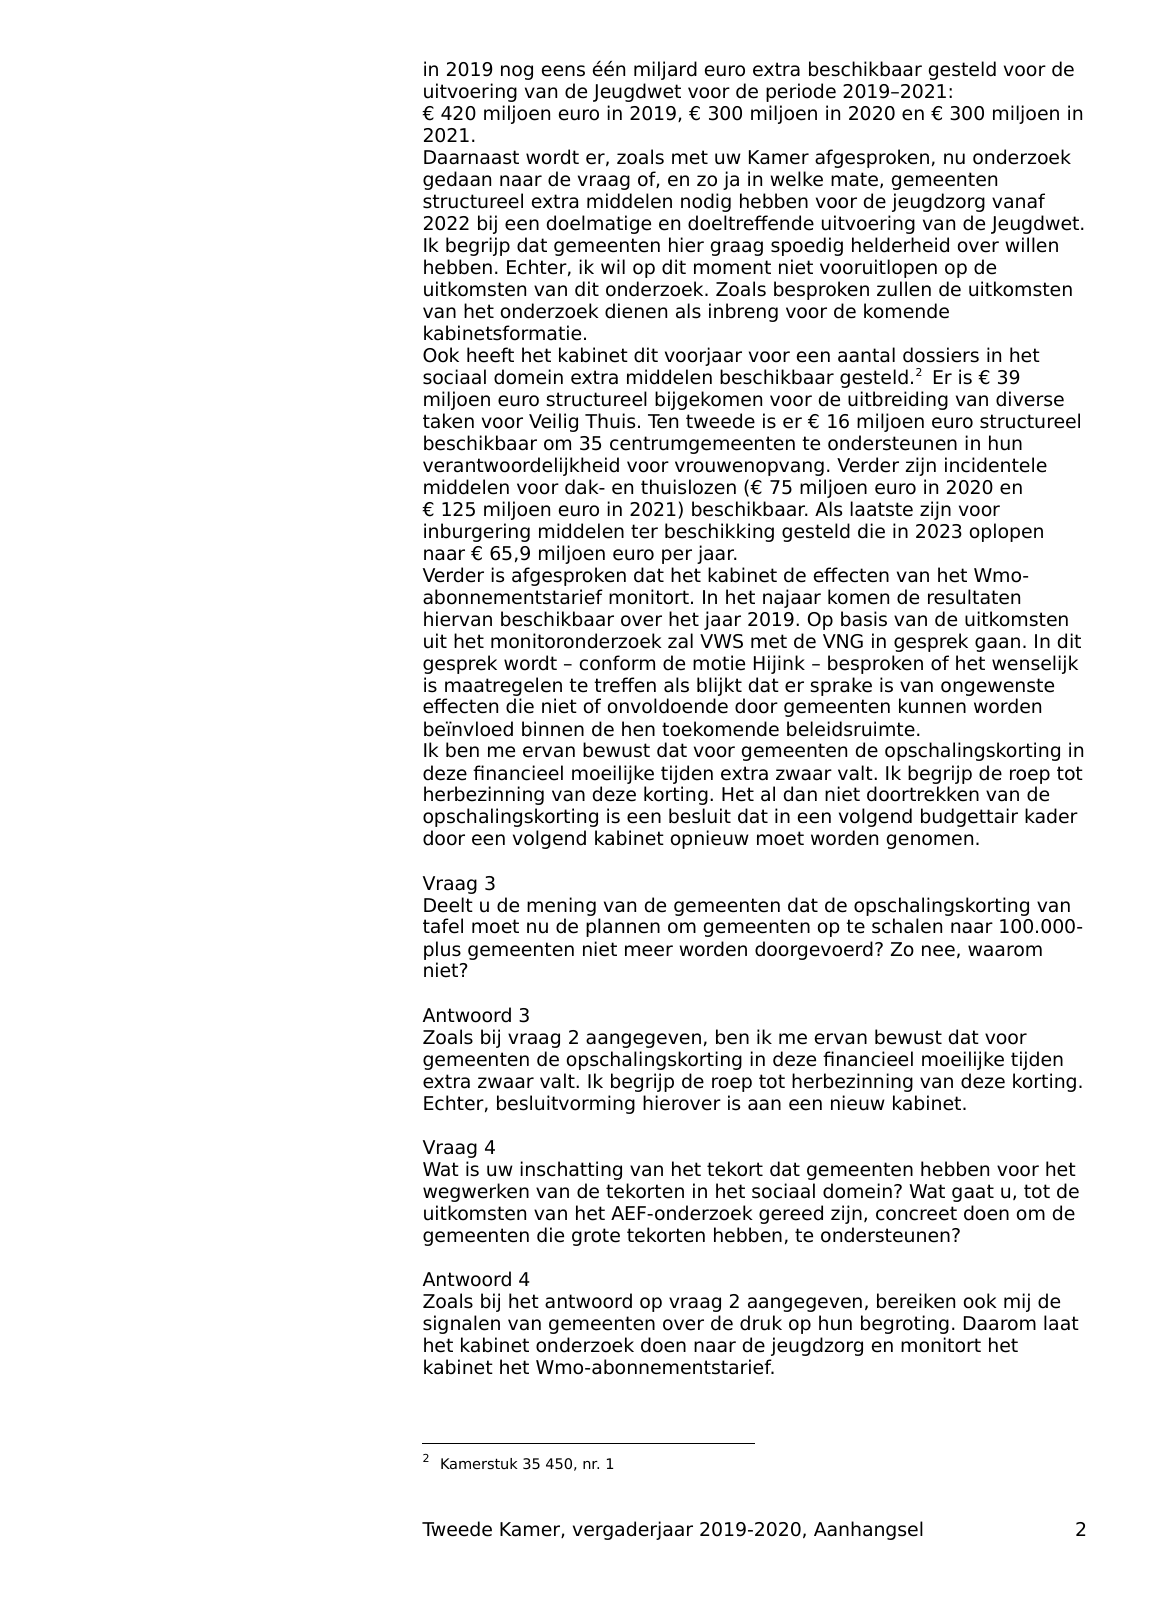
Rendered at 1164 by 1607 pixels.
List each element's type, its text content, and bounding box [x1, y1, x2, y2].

text Verder is afgesproken dat het kabinet de effecten van het Wmo-abonnementstarief monitort. In het najaar komen de resultaten hiervan beschikbaar over het jaar 2019. Op basis van de uitkomsten uit het monitoronderzoek zal VWS met de VNG in gesprek gaan. In dit gesprek wordt – conform de motie Hijink – besproken of het wenselijk is maatregelen te treffen als blijkt dat er sprake is van ongewenste effecten die niet of onvoldoende door gemeenten kunnen worden beïnvloed binnen de hen toekomende beleidsruimte. [422, 564, 1087, 740]
text Wat is uw inschatting van het tekort dat gemeenten hebben voor het wegwerken van de tekorten in het sociaal domein? Wat gaat u, tot de uitkomsten van het AEF-onderzoek gereed zijn, concreet doen om de gemeenten die grote tekorten hebben, te ondersteunen? [422, 1159, 1087, 1247]
text Antwoord 3 [422, 1004, 1087, 1027]
text Vraag 3 [422, 872, 1087, 894]
text Kamerstuk 35 450, nr. 1 [422, 1452, 1087, 1474]
text in 2019 nog eens één miljard euro extra beschikbaar gesteld voor de uitvoering van de Jeugdwet voor de periode 2019–2021: € 420 miljoen euro in 2019, € 300 miljoen in 2020 en € 300 miljoen in 2021. [422, 59, 1087, 147]
text Deelt u de mening van de gemeenten dat de opschalingskorting van tafel moet nu de plannen om gemeenten op te schalen naar 100.000-plus gemeenten niet meer worden doorgevoerd? Zo nee, waarom niet? [422, 894, 1087, 982]
text Daarnaast wordt er, zoals met uw Kamer afgesproken, nu onderzoek gedaan naar de vraag of, en zo ja in welke mate, gemeenten structureel extra middelen nodig hebben voor de jeugdzorg vanaf 2022 bij een doelmatige en doeltreffende uitvoering van de Jeugdwet. Ik begrijp dat gemeenten hier graag spoedig helderheid over willen hebben. Echter, ik wil op dit moment niet vooruitlopen op de uitkomsten van dit onderzoek. Zoals besproken zullen de uitkomsten van het onderzoek dienen als inbreng voor de komende kabinetsformatie. [422, 147, 1087, 345]
text Antwoord 4 [422, 1269, 1087, 1291]
text Ik ben me ervan bewust dat voor gemeenten de opschalingskorting in deze financieel moeilijke tijden extra zwaar valt. Ik begrijp de roep tot herbezinning van deze korting. Het al dan niet doortrekken van de opschalingskorting is een besluit dat in een volgend budgettair kader door een volgend kabinet opnieuw moet worden genomen. [422, 740, 1087, 850]
text Ook heeft het kabinet dit voorjaar voor een aantal dossiers in het sociaal domein extra middelen beschikbaar gesteld. Er is € 39 miljoen euro structureel bijgekomen voor de uitbreiding van diverse taken voor Veilig Thuis. Ten tweede is er € 16 miljoen euro structureel beschikbaar om 35 centrumgemeenten te ondersteunen in hun verantwoordelijkheid voor vrouwenopvang. Verder zijn incidentele middelen voor dak- en thuislozen (€ 75 miljoen euro in 2020 en € 125 miljoen euro in 2021) beschikbaar. Als laatste zijn voor inburgering middelen ter beschikking gesteld die in 2023 oplopen naar € 65,9 miljoen euro per jaar. [422, 345, 1087, 564]
text Zoals bij het antwoord op vraag 2 aangegeven, bereiken ook mij de signalen van gemeenten over de druk op hun begroting. Daarom laat het kabinet onderzoek doen naar de jeugdzorg en monitort het kabinet het Wmo-abonnementstarief. [422, 1291, 1087, 1379]
text Zoals bij vraag 2 aangegeven, ben ik me ervan bewust dat voor gemeenten de opschalingskorting in deze financieel moeilijke tijden extra zwaar valt. Ik begrijp de roep tot herbezinning van deze korting. Echter, besluitvorming hierover is aan een nieuw kabinet. [422, 1027, 1087, 1114]
text Vraag 4 [422, 1137, 1087, 1159]
